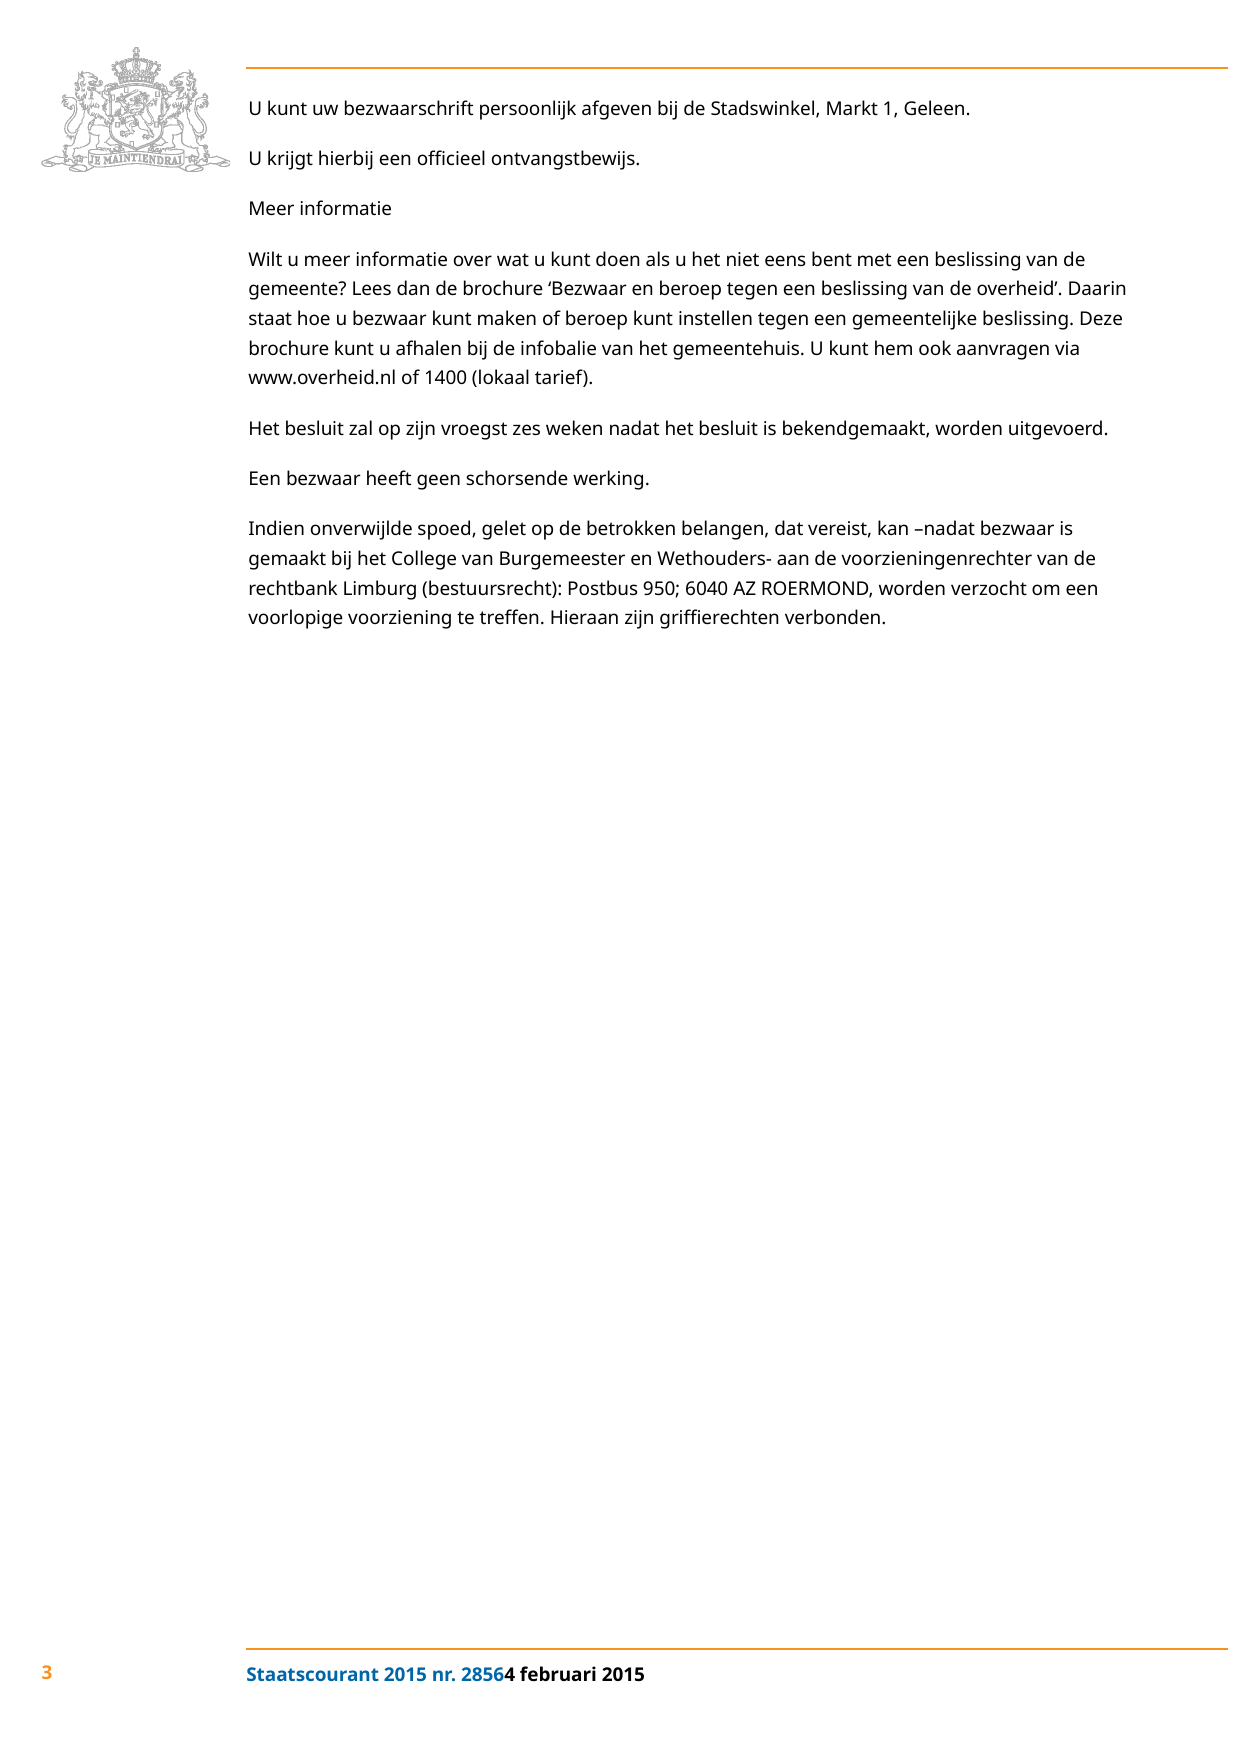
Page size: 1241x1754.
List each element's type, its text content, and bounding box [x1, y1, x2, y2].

text Meer informatie [248, 196, 1152, 221]
text Een bezwaar heeft geen schorsende werking. [248, 465, 1152, 491]
text Het besluit zal op zijn vroegst zes weken nadat het besluit is bekendgemaakt, worden uitgevoerd. [248, 415, 1152, 441]
text Wilt u meer informatie over wat u kunt doen als u het niet eens bent met een beslissing van de gemeente? Lees dan de brochure ‘Bezwaar en beroep tegen een beslissing van de overheid’. Daarin staat hoe u bezwaar kunt maken of beroep kunt instellen tegen een gemeentelijke beslissing. Deze brochure kunt u afhalen bij de infobalie van het gemeentehuis. U kunt hem ook aanvragen via www.overheid.nl of 1400 (lokaal tarief). [248, 246, 1152, 390]
picture [41, 47, 231, 172]
text Indien onverwijlde spoed, gelet op de betrokken belangen, dat vereist, kan –nadat bezwaar is gemaakt bij het College van Burgemeester en Wethouders- aan de voorzieningenrechter van de rechtbank Limburg (bestuursrecht): Postbus 950; 6040 AZ ROERMOND, worden verzocht om een voorlopige voorziening te treffen. Hieraan zijn griffierechten verbonden. [248, 516, 1152, 630]
text U krijgt hierbij een officieel ontvangstbewijs. [248, 145, 1152, 171]
text U kunt uw bezwaarschrift persoonlijk afgeven bij de Stadswinkel, Markt 1, Geleen. [248, 95, 1152, 121]
